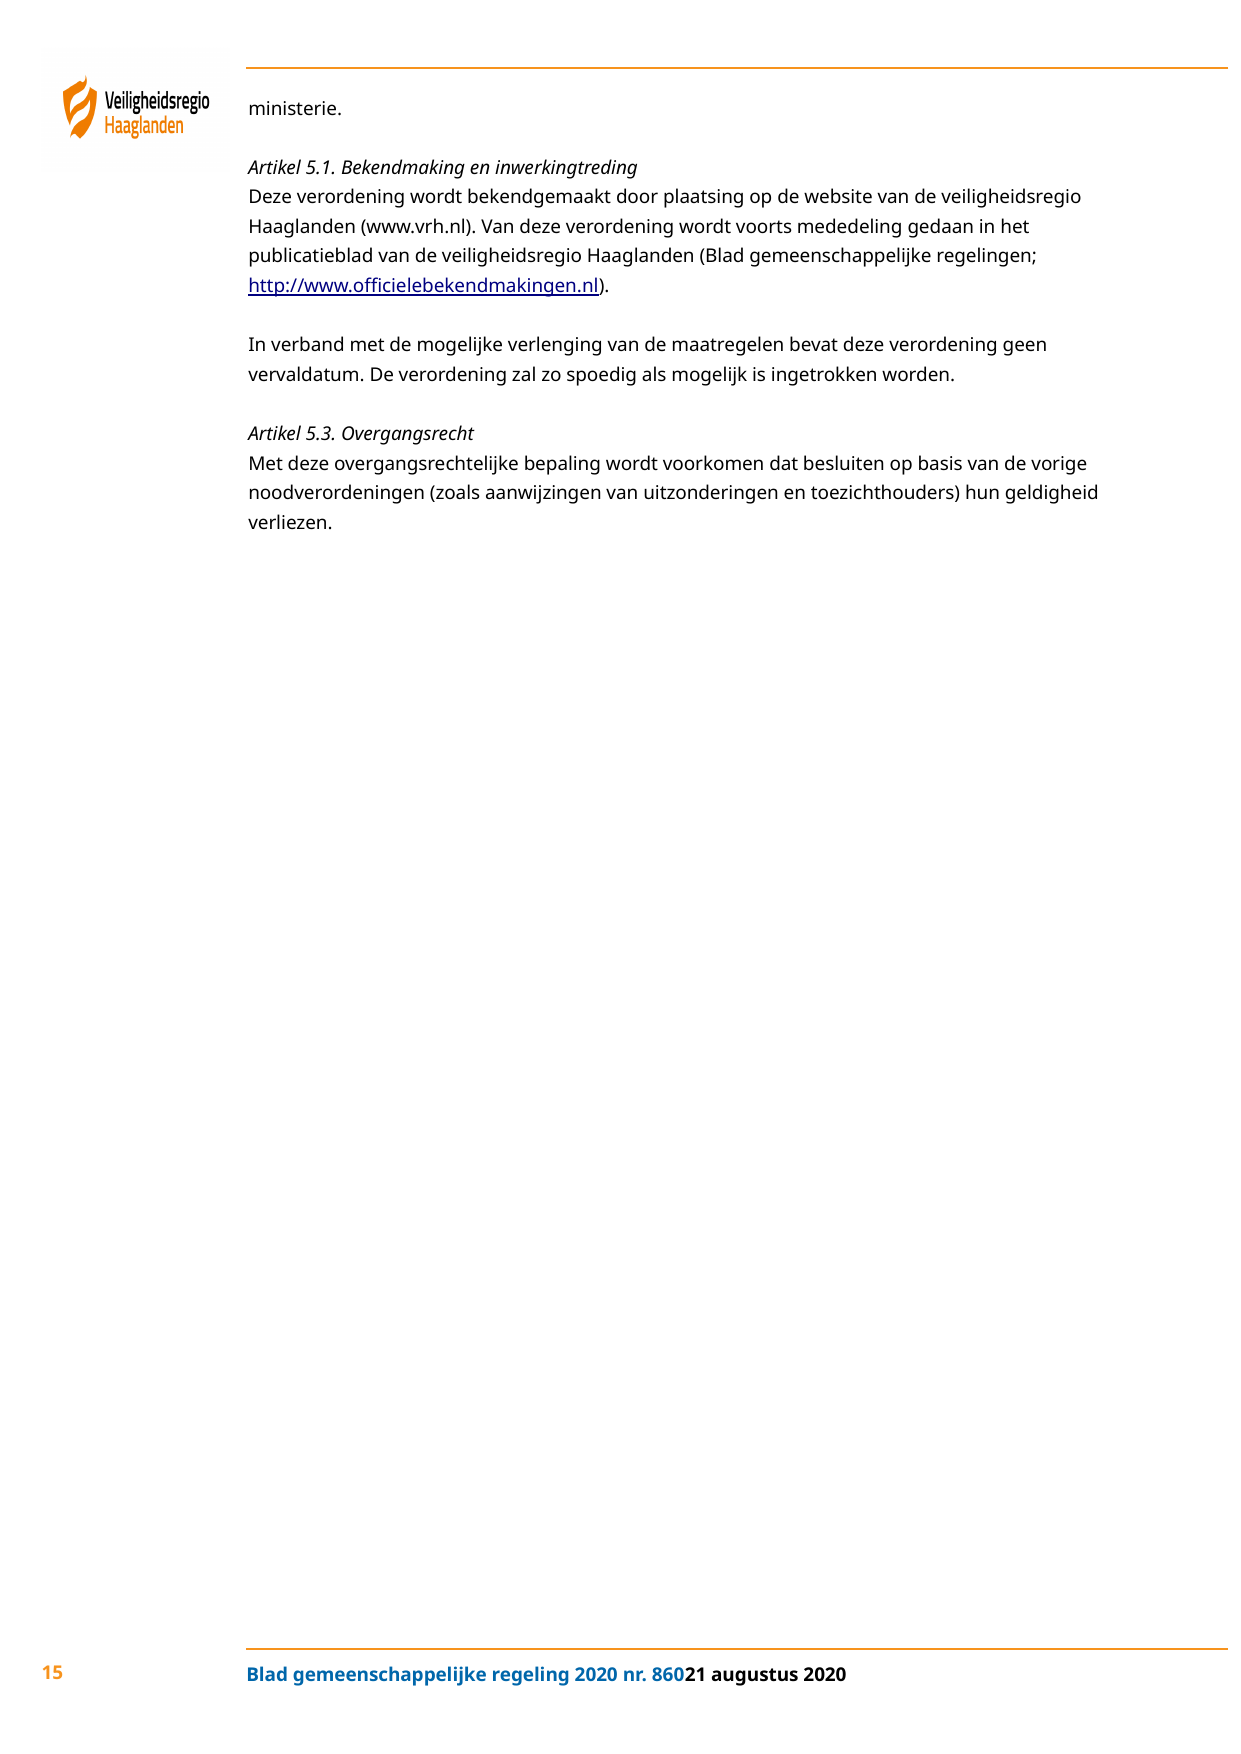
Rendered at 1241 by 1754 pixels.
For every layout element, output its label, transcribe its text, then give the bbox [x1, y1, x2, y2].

text Met deze overgangsrechtelijke bepaling wordt voorkomen dat besluiten op basis van de vorige noodverordeningen (zoals aanwijzingen van uitzonderingen en toezichthouders) hun geldigheid verliezen. [248, 450, 1152, 535]
text In verband met de mogelijke verlenging van de maatregelen bevat deze verordening geen vervaldatum. De verordening zal zo spoedig als mogelijk is ingetrokken worden. [248, 331, 1152, 387]
picture [41, 47, 231, 172]
text ministerie. [248, 95, 1152, 121]
text Deze verordening wordt bekendgemaakt door plaatsing op de website van de veiligheidsregio Haaglanden (www.vrh.nl). Van deze verordening wordt voorts mededeling gedaan in het publicatieblad van de veiligheidsregio Haaglanden (Blad gemeenschappelijke regelingen; http://www.officielebekendmakingen.nl). [248, 183, 1152, 298]
text Artikel 5.1. Bekendmaking en inwerkingtreding [248, 154, 1152, 180]
text Artikel 5.3. Overgangsrecht [248, 420, 1152, 446]
